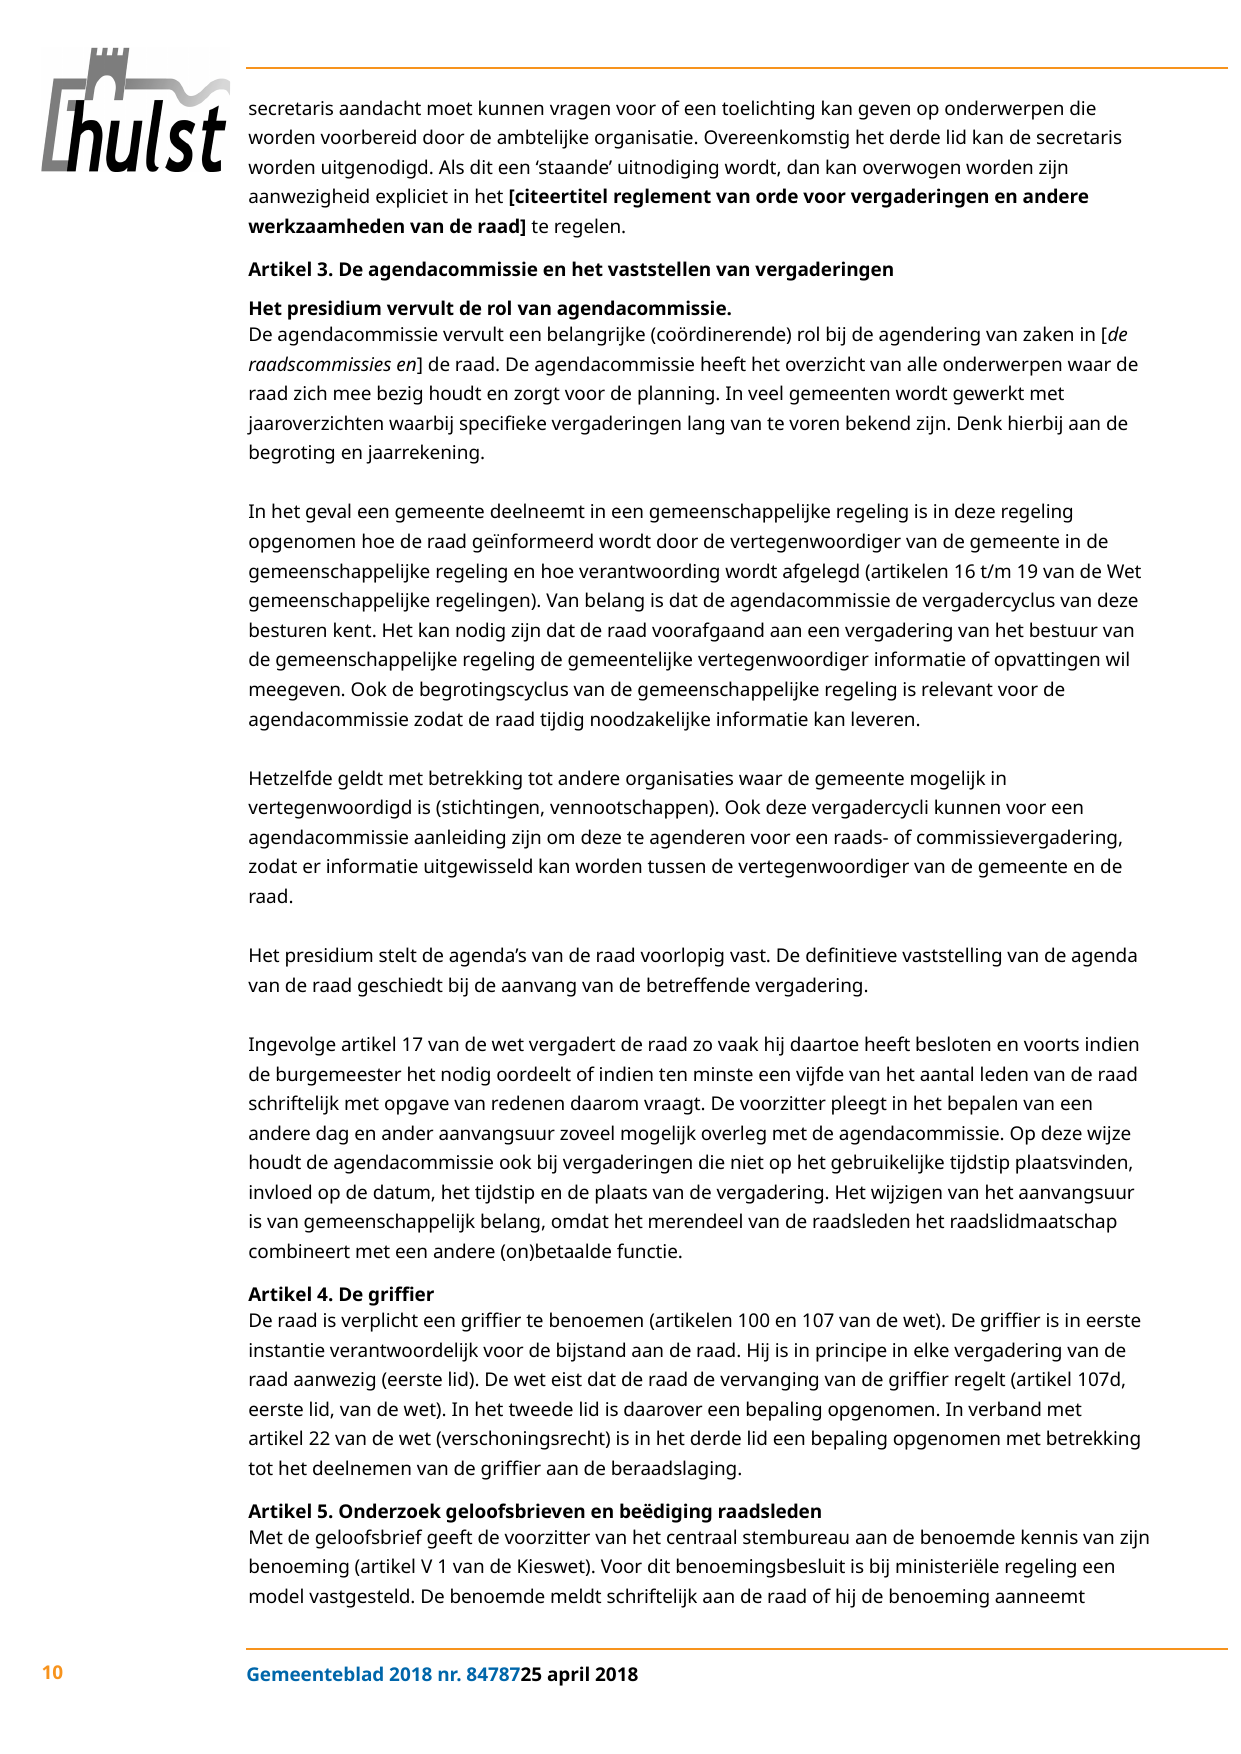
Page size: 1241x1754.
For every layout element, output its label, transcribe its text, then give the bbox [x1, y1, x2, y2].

text In het geval een gemeente deelneemt in een gemeenschappelijke regeling is in deze regeling opgenomen hoe de raad geïnformeerd wordt door de vertegenwoordiger van de gemeente in de gemeenschappelijke regeling en hoe verantwoording wordt afgelegd (artikelen 16 t/m 19 van de Wet gemeenschappelijke regelingen). Van belang is dat de agendacommissie de vergadercyclus van deze besturen kent. Het kan nodig zijn dat de raad voorafgaand aan een vergadering van het bestuur van de gemeenschappelijke regeling de gemeentelijke vertegenwoordiger informatie of opvattingen wil meegeven. Ook de begrotingscyclus van de gemeenschappelijke regeling is relevant voor de agendacommissie zodat de raad tijdig noodzakelijke informatie kan leveren. [248, 499, 1152, 732]
picture [41, 47, 231, 172]
text Artikel 5. Onderzoek geloofsbrieven en beëdiging raadsleden [248, 1498, 1152, 1524]
text Ingevolge artikel 17 van de wet vergadert de raad zo vaak hij daartoe heeft besloten en voorts indien de burgemeester het nodig oordeelt of indien ten minste een vijfde van het aantal leden van de raad schriftelijk met opgave van redenen daarom vraagt. De voorzitter pleegt in het bepalen van een andere dag en ander aanvangsuur zoveel mogelijk overleg met de agendacommissie. Op deze wijze houdt de agendacommissie ook bij vergaderingen die niet op het gebruikelijke tijdstip plaatsvinden, invloed op de datum, het tijdstip en de plaats van de vergadering. Het wijzigen van het aanvangsuur is van gemeenschappelijk belang, omdat het merendeel van de raadsleden het raadslidmaatschap combineert met een andere (on)betaalde functie. [248, 1031, 1152, 1264]
text secretaris aandacht moet kunnen vragen voor of een toelichting kan geven op onderwerpen die worden voorbereid door de ambtelijke organisatie. Overeenkomstig het derde lid kan de secretaris worden uitgenodigd. Als dit een ‘staande’ uitnodiging wordt, dan kan overwogen worden zijn aanwezigheid expliciet in het [citeertitel reglement van orde voor vergaderingen en andere werkzaamheden van de raad] te regelen. [248, 95, 1152, 239]
text Met de geloofsbrief geeft de voorzitter van het centraal stembureau aan de benoemde kennis van zijn benoeming (artikel V 1 van de Kieswet). Voor dit benoemingsbesluit is bij ministeriële regeling een model vastgesteld. De benoemde meldt schriftelijk aan de raad of hij de benoeming aanneemt [248, 1524, 1152, 1609]
text Hetzelfde geldt met betrekking tot andere organisaties waar de gemeente mogelijk in vertegenwoordigd is (stichtingen, vennootschappen). Ook deze vergadercycli kunnen voor een agendacommissie aanleiding zijn om deze te agenderen voor een raads- of commissievergadering, zodat er informatie uitgewisseld kan worden tussen de vertegenwoordiger van de gemeente en de raad. [248, 765, 1152, 909]
text De raad is verplicht een griffier te benoemen (artikelen 100 en 107 van de wet). De griffier is in eerste instantie verantwoordelijk voor de bijstand aan de raad. Hij is in principe in elke vergadering van de raad aanwezig (eerste lid). De wet eist dat de raad de vervanging van de griffier regelt (artikel 107d, eerste lid, van de wet). In het tweede lid is daarover een bepaling opgenomen. In verband met artikel 22 van de wet (verschoningsrecht) is in het derde lid een bepaling opgenomen met betrekking tot het deelnemen van de griffier aan de beraadslaging. [248, 1307, 1152, 1481]
text Het presidium vervult de rol van agendacommissie. [248, 296, 1152, 321]
text Het presidium stelt de agenda’s van de raad voorlopig vast. De definitieve vaststelling van de agenda van de raad geschiedt bij de aanvang van de betreffende vergadering. [248, 942, 1152, 998]
text Artikel 3. De agendacommissie en het vaststellen van vergaderingen [248, 256, 1152, 282]
text Artikel 4. De griffier [248, 1281, 1152, 1307]
text De agendacommissie vervult een belangrijke (coördinerende) rol bij de agendering van zaken in [de raadscommissies en] de raad. De agendacommissie heeft het overzicht van alle onderwerpen waar de raad zich mee bezig houdt en zorgt voor de planning. In veel gemeenten wordt gewerkt met jaaroverzichten waarbij specifieke vergaderingen lang van te voren bekend zijn. Denk hierbij aan de begroting en jaarrekening. [248, 321, 1152, 465]
